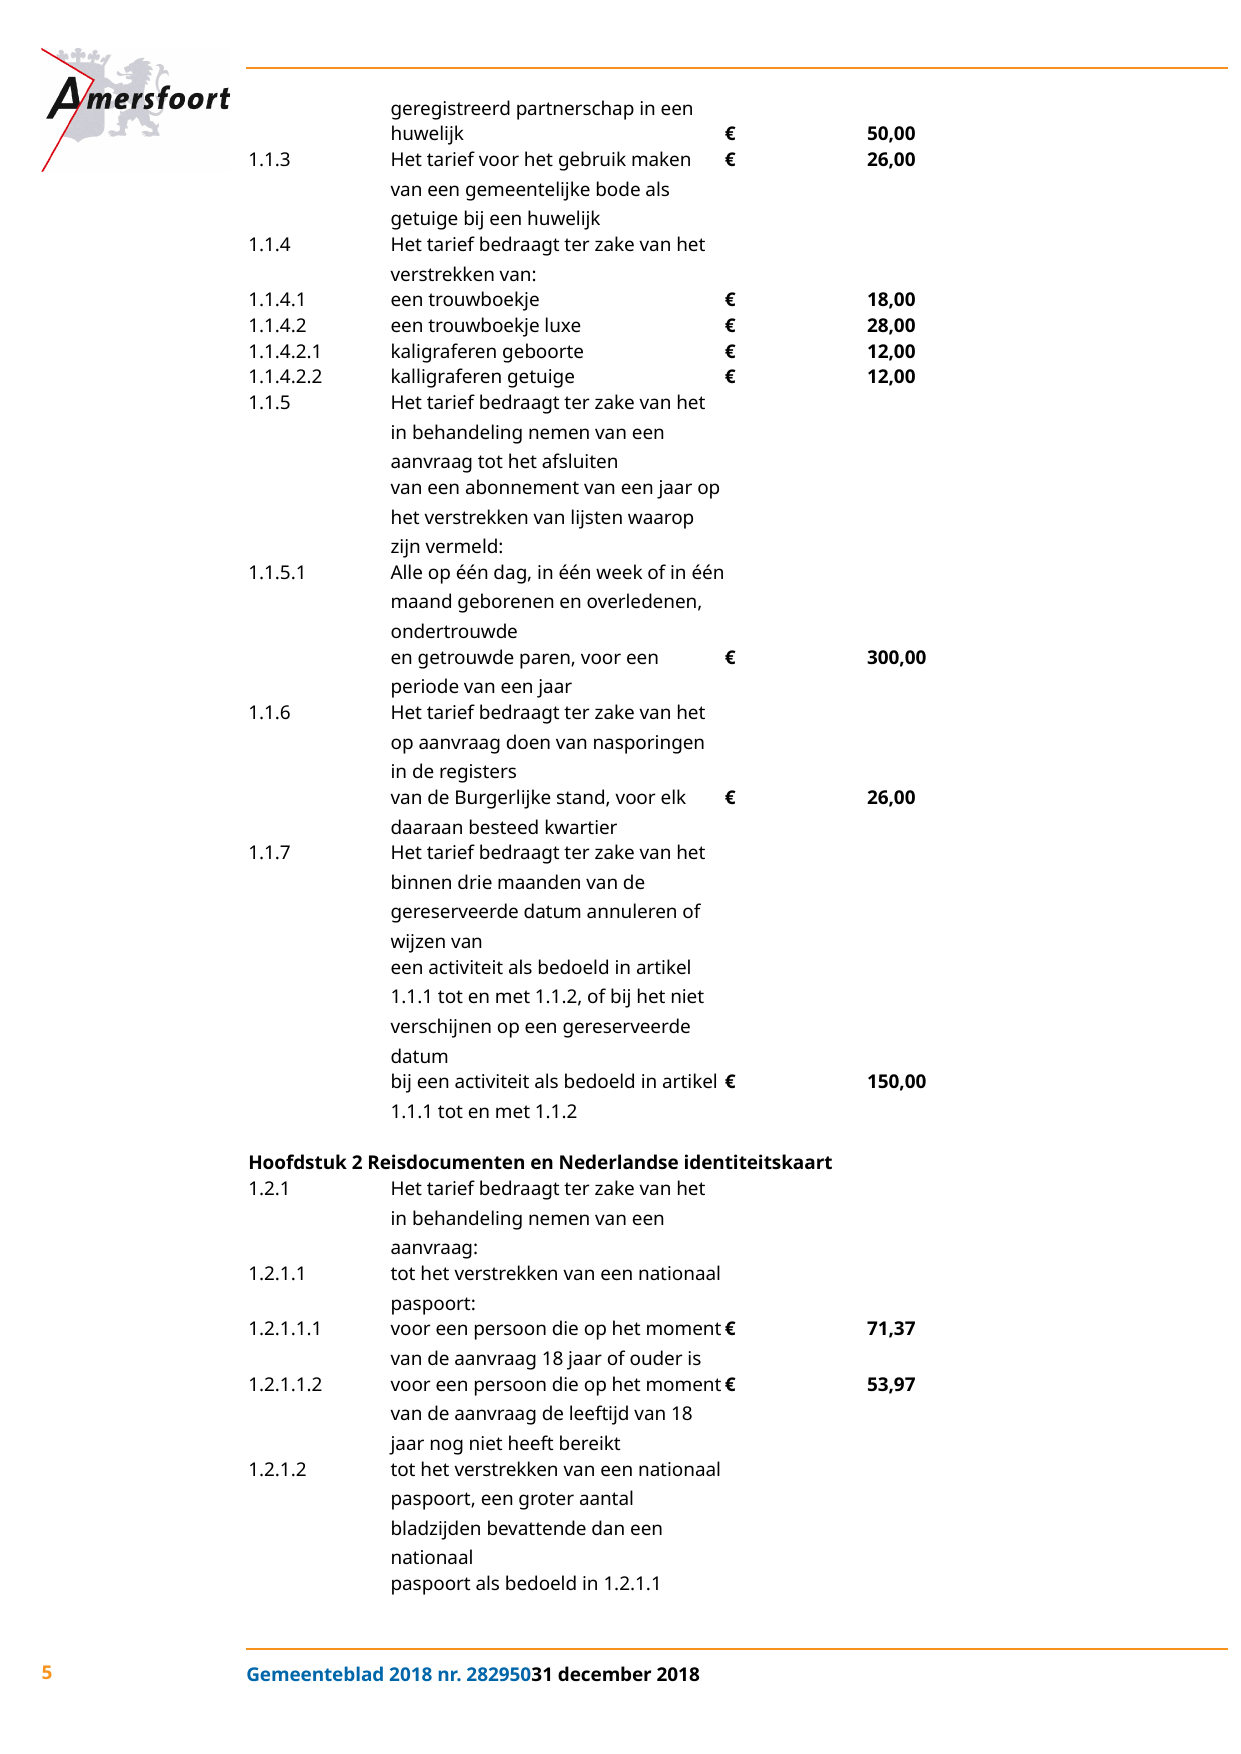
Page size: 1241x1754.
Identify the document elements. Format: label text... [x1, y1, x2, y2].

table_cell [725, 840, 867, 954]
table_cell 1.1.6 [248, 699, 390, 784]
table_cell 18,00 [867, 286, 1009, 312]
table_cell € [725, 364, 867, 389]
table_cell 1.1.4.2.1 [248, 338, 390, 364]
table_cell Het tarief bedraagt ter zake van het in behandeling nemen van een aanvraag: [390, 1175, 724, 1260]
table_cell Het tarief bedraagt ter zake van het binnen drie maanden van de gereserveerde datum annuleren of wijzen van [390, 840, 724, 954]
table_cell [725, 1456, 867, 1570]
table_cell € [725, 312, 867, 338]
table_cell 1.1.7 [248, 840, 390, 954]
table_cell 1.1.4.1 [248, 286, 390, 312]
table_cell 1.1.3 [248, 146, 390, 231]
table_cell 26,00 [867, 784, 1009, 839]
table_cell 1.1.5 [248, 389, 390, 474]
table_cell 150,00 [867, 1069, 1009, 1124]
table_cell € [725, 1316, 867, 1371]
table_cell 12,00 [867, 338, 1009, 364]
table_cell 1.1.5.1 [248, 559, 390, 644]
table_cell € [725, 784, 867, 839]
table_cell [390, 1124, 724, 1149]
table_cell 53,97 [867, 1371, 1009, 1456]
table_cell [867, 1175, 1009, 1260]
table_cell [867, 1570, 1009, 1596]
table_cell [867, 699, 1009, 784]
table_cell [867, 954, 1009, 1068]
table_cell [867, 95, 1009, 121]
table_cell voor een persoon die op het moment van de aanvraag de leeftijd van 18 jaar nog niet heeft bereikt [390, 1371, 724, 1456]
table_cell 50,00 [867, 121, 1009, 146]
table_cell [725, 1260, 867, 1316]
table_cell van een abonnement van een jaar op het verstrekken van lijsten waarop zijn vermeld: [390, 474, 724, 559]
table_cell Het tarief voor het gebruik maken van een gemeentelijke bode als getuige bij een huwelijk [390, 146, 724, 231]
table_cell [725, 95, 867, 121]
table_cell [248, 1570, 390, 1596]
table_cell [725, 231, 867, 286]
table_cell geregistreerd partnerschap in een [390, 95, 724, 121]
table_cell [248, 474, 390, 559]
table_cell Hoofdstuk 2 Reisdocumenten en Nederlandse identiteitskaart [248, 1150, 1009, 1175]
table_cell [248, 121, 390, 146]
table_cell 1.2.1.1.1 [248, 1316, 390, 1371]
table_cell en getrouwde paren, voor een periode van een jaar [390, 644, 724, 699]
table_cell [725, 1570, 867, 1596]
table_cell [867, 840, 1009, 954]
table_cell een trouwboekje luxe [390, 312, 724, 338]
table_cell [725, 1175, 867, 1260]
table_cell bij een activiteit als bedoeld in artikel 1.1.1 tot en met 1.1.2 [390, 1069, 724, 1124]
table_cell 28,00 [867, 312, 1009, 338]
table_cell 26,00 [867, 146, 1009, 231]
table_cell 1.2.1.2 [248, 1456, 390, 1570]
table_cell 1.2.1.1 [248, 1260, 390, 1316]
table_cell 300,00 [867, 644, 1009, 699]
table_cell [725, 1124, 867, 1149]
table_cell [725, 699, 867, 784]
table_cell een trouwboekje [390, 286, 724, 312]
table_cell 1.2.1.1.2 [248, 1371, 390, 1456]
table_cell huwelijk [390, 121, 724, 146]
table_cell [725, 389, 867, 474]
table_cell 1.1.4.2.2 [248, 364, 390, 389]
table_cell [725, 954, 867, 1068]
table_cell [725, 474, 867, 559]
table_cell [867, 389, 1009, 474]
table_cell tot het verstrekken van een nationaal paspoort: [390, 1260, 724, 1316]
table_cell Het tarief bedraagt ter zake van het in behandeling nemen van een aanvraag tot het afsluiten [390, 389, 724, 474]
table_cell [867, 1456, 1009, 1570]
table_cell [725, 559, 867, 644]
table_cell Het tarief bedraagt ter zake van het verstrekken van: [390, 231, 724, 286]
table_cell [248, 1069, 390, 1124]
table_cell [867, 559, 1009, 644]
table_cell 71,37 [867, 1316, 1009, 1371]
table_cell van de Burgerlijke stand, voor elk daaraan besteed kwartier [390, 784, 724, 839]
table_cell voor een persoon die op het moment van de aanvraag 18 jaar of ouder is [390, 1316, 724, 1371]
table_cell [867, 474, 1009, 559]
table_cell paspoort als bedoeld in 1.2.1.1 [390, 1570, 724, 1596]
table_cell 1.1.4.2 [248, 312, 390, 338]
table_cell [248, 784, 390, 839]
picture [41, 47, 231, 172]
table_cell [248, 1124, 390, 1149]
table_cell Het tarief bedraagt ter zake van het op aanvraag doen van nasporingen in de registers [390, 699, 724, 784]
table_cell [248, 954, 390, 1068]
table_cell een activiteit als bedoeld in artikel 1.1.1 tot en met 1.1.2, of bij het niet verschijnen op een gereserveerde datum [390, 954, 724, 1068]
table_cell [867, 231, 1009, 286]
table_cell € [725, 121, 867, 146]
table_cell [867, 1124, 1009, 1149]
table_cell tot het verstrekken van een nationaal paspoort, een groter aantal bladzijden bevattende dan een nationaal [390, 1456, 724, 1570]
table_cell Alle op één dag, in één week of in één maand geborenen en overledenen, ondertrouwde [390, 559, 724, 644]
table_cell € [725, 286, 867, 312]
table_cell 12,00 [867, 364, 1009, 389]
table_cell € [725, 338, 867, 364]
table_cell € [725, 146, 867, 231]
table_cell € [725, 1371, 867, 1456]
table_cell 1.1.4 [248, 231, 390, 286]
table_cell [248, 644, 390, 699]
table_cell [867, 1260, 1009, 1316]
table_cell kaligraferen geboorte [390, 338, 724, 364]
table_cell € [725, 644, 867, 699]
table_cell [248, 95, 390, 121]
table_cell 1.2.1 [248, 1175, 390, 1260]
table_cell kalligraferen getuige [390, 364, 724, 389]
table_cell € [725, 1069, 867, 1124]
